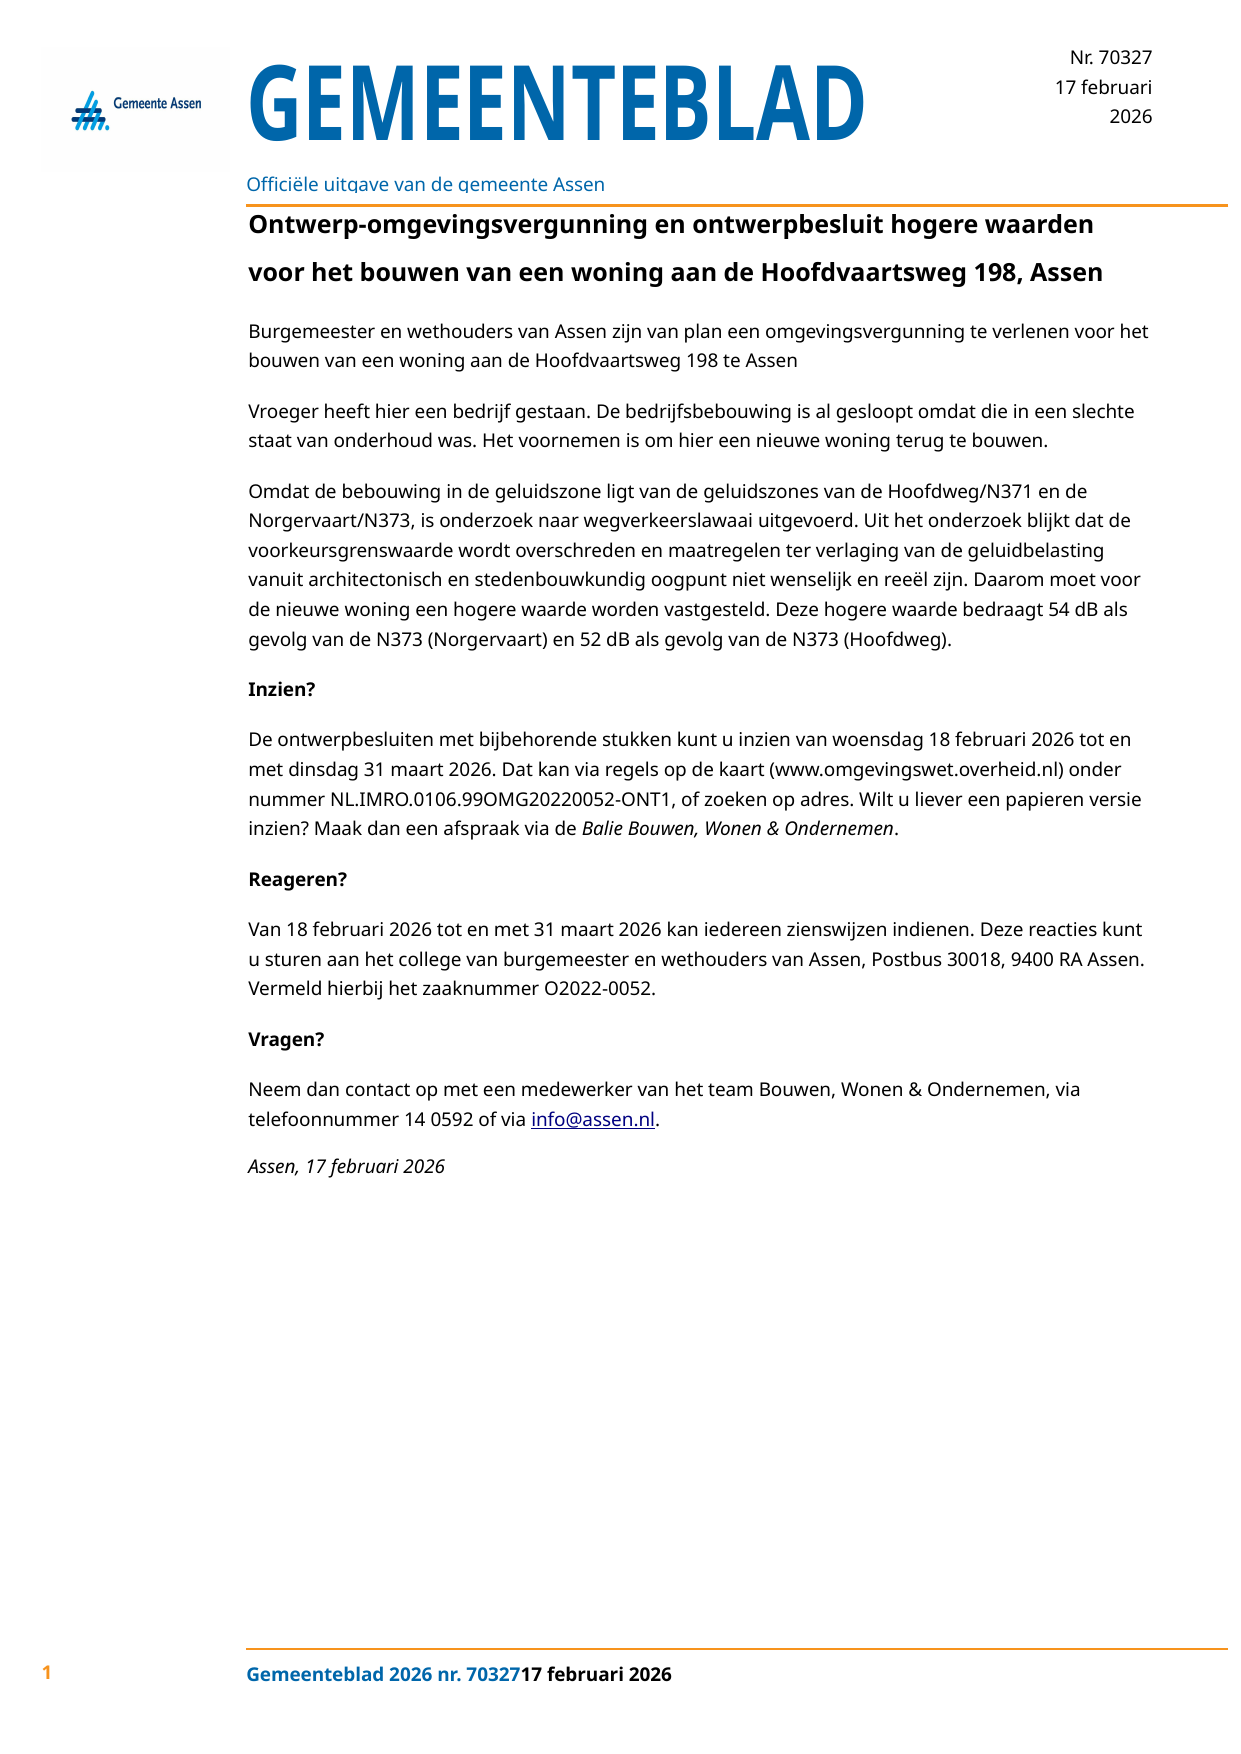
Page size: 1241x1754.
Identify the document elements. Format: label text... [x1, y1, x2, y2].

text Omdat de bebouwing in de geluidszone ligt van de geluidszones van de Hoofdweg/N371 en de Norgervaart/N373, is onderzoek naar wegverkeerslawaai uitgevoerd. Uit het onderzoek blijkt dat de voorkeursgrenswaarde wordt overschreden en maatregelen ter verlaging van de geluidbelasting vanuit architectonisch en stedenbouwkundig oogpunt niet wenselijk en reeël zijn. Daarom moet voor de nieuwe woning een hogere waarde worden vastgesteld. Deze hogere waarde bedraagt 54 dB als gevolg van de N373 (Norgervaart) en 52 dB als gevolg van de N373 (Hoofdweg). [248, 478, 1152, 652]
picture [41, 47, 231, 172]
text Vroeger heeft hier een bedrijf gestaan. De bedrijfsbebouwing is al gesloopt omdat die in een slechte staat van onderhoud was. Het voornemen is om hier een nieuwe woning terug te bouwen. [248, 398, 1152, 453]
text Van 18 februari 2026 tot en met 31 maart 2026 kan iedereen zienswijzen indienen. Deze reacties kunt u sturen aan het college van burgemeester en wethouders van Assen, Postbus 30018, 9400 RA Assen. Vermeld hierbij het zaaknummer O2022-0052. [248, 916, 1152, 1001]
text Inzien? [248, 676, 1152, 702]
text De ontwerpbesluiten met bijbehorende stukken kunt u inzien van woensdag 18 februari 2026 tot en met dinsdag 31 maart 2026. Dat kan via regels op de kaart (www.omgevingswet.overheid.nl) onder nummer NL.IMRO.0106.99OMG20220052-ONT1, of zoeken op adres. Wilt u liever een papieren versie inzien? Maak dan een afspraak via de Balie Bouwen, Wonen & Ondernemen. [248, 727, 1152, 841]
text Ontwerp-omgevingsvergunning en ontwerpbesluit hogere waarden voor het bouwen van een woning aan de Hoofdvaartsweg 198, Assen [248, 207, 1152, 288]
text Burgemeester en wethouders van Assen zijn van plan een omgevingsvergunning te verlenen voor het bouwen van een woning aan de Hoofdvaartsweg 198 te Assen [248, 318, 1152, 373]
text Neem dan contact op met een medewerker van het team Bouwen, Wonen & Ondernemen, via telefoonnummer 14 0592 of via info@assen.nl. [248, 1076, 1152, 1132]
text Assen, 17 februari 2026 [248, 1154, 1152, 1179]
text Vragen? [248, 1026, 1152, 1052]
text Reageren? [248, 866, 1152, 892]
